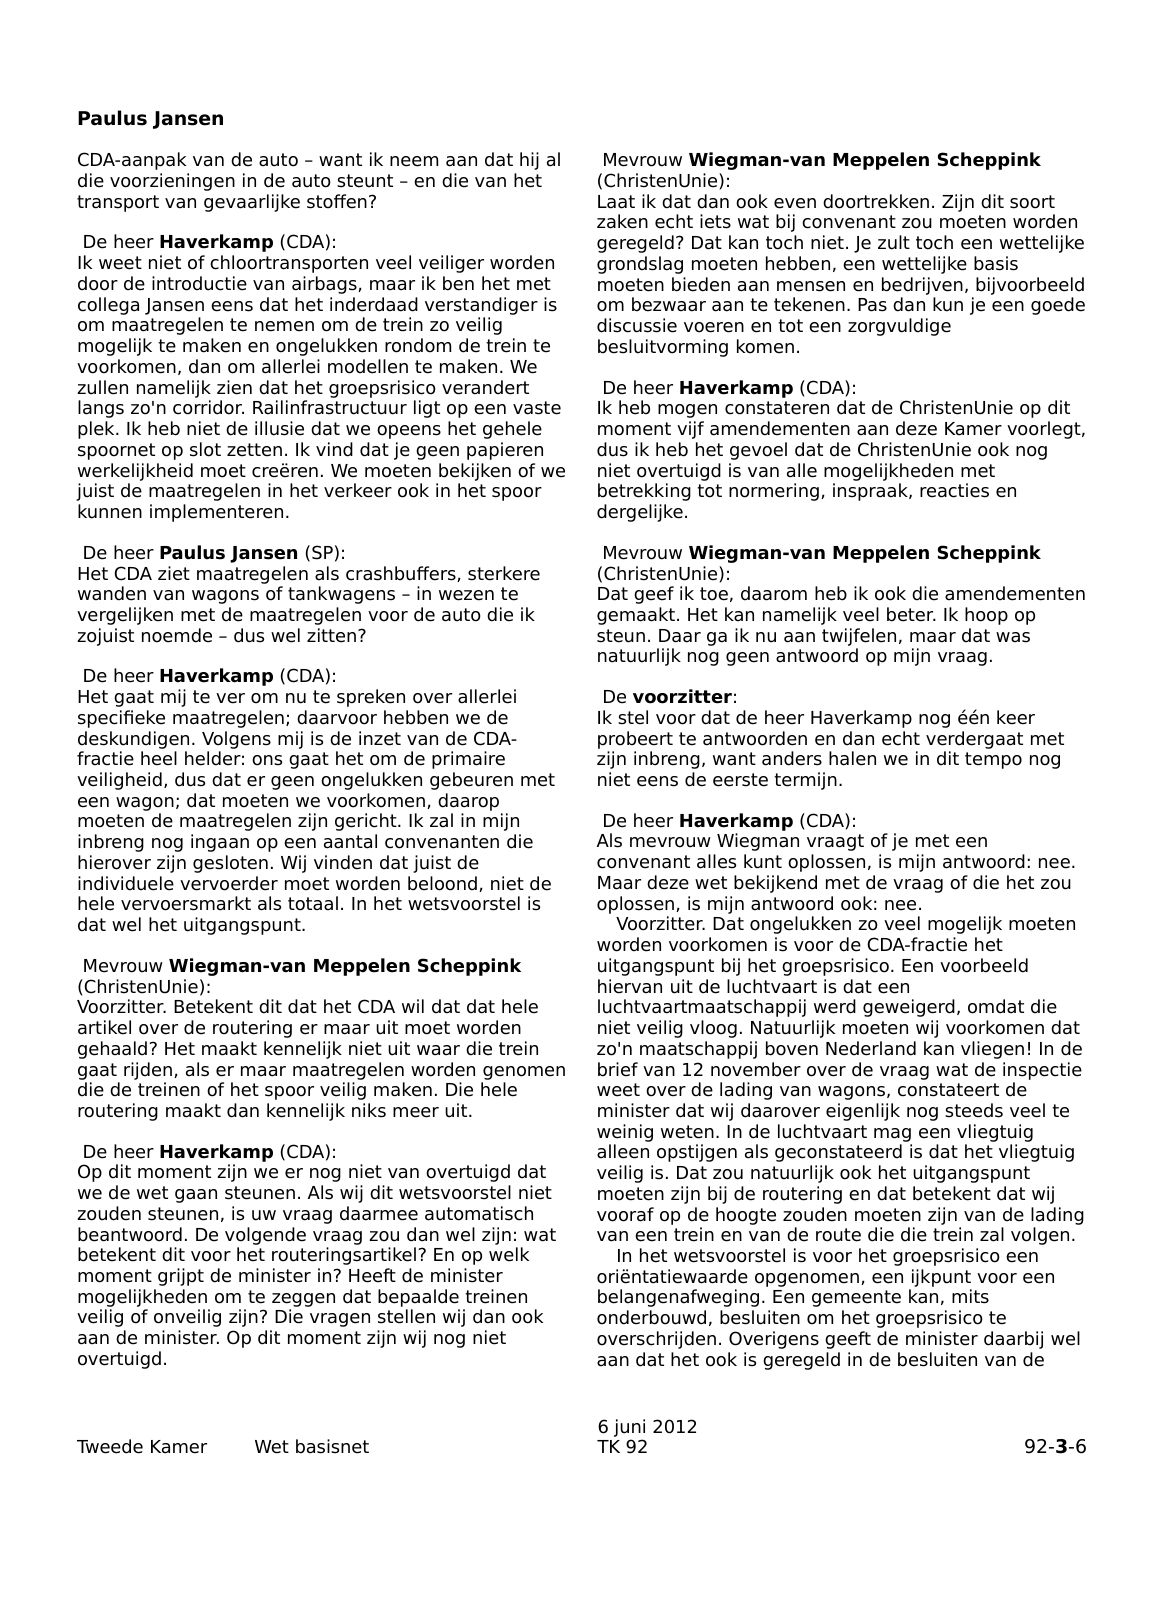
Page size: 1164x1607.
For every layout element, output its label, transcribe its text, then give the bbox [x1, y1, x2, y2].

text De heer Haverkamp (CDA): [77, 666, 567, 687]
text De heer Haverkamp (CDA): [596, 377, 1087, 398]
text Mevrouw Wiegman-van Meppelen Scheppink (ChristenUnie): [77, 956, 567, 997]
text De heer Paulus Jansen (SP): [77, 543, 567, 563]
text De heer Haverkamp (CDA): [596, 811, 1087, 831]
text Het CDA ziet maatregelen als crashbuffers, sterkere wanden van wagons of tankwagens – in wezen te vergelijken met de maatregelen voor de auto die ik zojuist noemde – dus wel zitten? [77, 563, 567, 646]
text De heer Haverkamp (CDA): [77, 232, 567, 253]
text De voorzitter: [596, 687, 1087, 708]
text Laat ik dat dan ook even doortrekken. Zijn dit soort zaken echt iets wat bij convenant zou moeten worden geregeld? Dat kan toch niet. Je zult toch een wettelijke grondslag moeten hebben, een wettelijke basis moeten bieden aan mensen en bedrijven, bijvoorbeeld om bezwaar aan te tekenen. Pas dan kun je een goede discussie voeren en tot een zorgvuldige besluitvorming komen. [596, 192, 1087, 357]
text Voorzitter. Betekent dit dat het CDA wil dat dat hele artikel over de routering er maar uit moet worden gehaald? Het maakt kennelijk niet uit waar die trein gaat rijden, als er maar maatregelen worden genomen die de treinen of het spoor veilig maken. Die hele routering maakt dan kennelijk niks meer uit. [77, 997, 567, 1122]
text De heer Haverkamp (CDA): [77, 1142, 567, 1162]
text Op dit moment zijn we er nog niet van overtuigd dat we de wet gaan steunen. Als wij dit wetsvoorstel niet zouden steunen, is uw vraag daarmee automatisch beantwoord. De volgende vraag zou dan wel zijn: wat betekent dit voor het routeringsartikel? En op welk moment grijpt de minister in? Heeft de minister mogelijkheden om te zeggen dat bepaalde treinen veilig of onveilig zijn? Die vragen stellen wij dan ook aan de minister. Op dit moment zijn wij nog niet overtuigd. [77, 1162, 567, 1369]
text Dat geef ik toe, daarom heb ik ook die amendementen gemaakt. Het kan namelijk veel beter. Ik hoop op steun. Daar ga ik nu aan twijfelen, maar dat was natuurlijk nog geen antwoord op mijn vraag. [596, 584, 1087, 667]
text Het gaat mij te ver om nu te spreken over allerlei specifieke maatregelen; daarvoor hebben we de deskundigen. Volgens mij is de inzet van de CDA-fractie heel helder: ons gaat het om de primaire veiligheid, dus dat er geen ongelukken gebeuren met een wagon; dat moeten we voorkomen, daarop moeten de maatregelen zijn gericht. Ik zal in mijn inbreng nog ingaan op een aantal convenanten die hierover zijn gesloten. Wij vinden dat juist de individuele vervoerder moet worden beloond, niet de hele vervoersmarkt als totaal. In het wetsvoorstel is dat wel het uitgangspunt. [77, 687, 567, 936]
text Ik heb mogen constateren dat de ChristenUnie op dit moment vijf amendementen aan deze Kamer voorlegt, dus ik heb het gevoel dat de ChristenUnie ook nog niet overtuigd is van alle mogelijkheden met betrekking tot normering, inspraak, reacties en dergelijke. [596, 398, 1087, 523]
text Ik weet niet of chloortransporten veel veiliger worden door de introductie van airbags, maar ik ben het met collega Jansen eens dat het inderdaad verstandiger is om maatregelen te nemen om de trein zo veilig mogelijk te maken en ongelukken rondom de trein te voorkomen, dan om allerlei modellen te maken. We zullen namelijk zien dat het groepsrisico verandert langs zo'n corridor. Railinfrastructuur ligt op een vaste plek. Ik heb niet de illusie dat we opeens het gehele spoornet op slot zetten. Ik vind dat je geen papieren werkelijkheid moet creëren. We moeten bekijken of we juist de maatregelen in het verkeer ook in het spoor kunnen implementeren. [77, 253, 567, 523]
text In het wetsvoorstel is voor het groepsrisico een oriëntatiewaarde opgenomen, een ijkpunt voor een belangenafweging. Een gemeente kan, mits onderbouwd, besluiten om het groepsrisico te overschrijden. Overigens geeft de minister daarbij wel aan dat het ook is geregeld in de besluiten van de [596, 1246, 1087, 1370]
text Mevrouw Wiegman-van Meppelen Scheppink (ChristenUnie): [596, 543, 1087, 584]
text Voorzitter. Dat ongelukken zo veel mogelijk moeten worden voorkomen is voor de CDA-fractie het uitgangspunt bij het groepsrisico. Een voorbeeld hiervan uit de luchtvaart is dat een luchtvaartmaatschappij werd geweigerd, omdat die niet veilig vloog. Natuurlijk moeten wij voorkomen dat zo'n maatschappij boven Nederland kan vliegen! In de brief van 12 november over de vraag wat de inspectie weet over de lading van wagons, constateert de minister dat wij daarover eigenlijk nog steeds veel te weinig weten. In de luchtvaart mag een vliegtuig alleen opstijgen als geconstateerd is dat het vliegtuig veilig is. Dat zou natuurlijk ook het uitgangspunt moeten zijn bij de routering en dat betekent dat wij vooraf op de hoogte zouden moeten zijn van de lading van een trein en van de route die die trein zal volgen. [596, 914, 1087, 1246]
text Mevrouw Wiegman-van Meppelen Scheppink (ChristenUnie): [596, 150, 1087, 192]
text Als mevrouw Wiegman vraagt of je met een convenant alles kunt oplossen, is mijn antwoord: nee. Maar deze wet bekijkend met de vraag of die het zou oplossen, is mijn antwoord ook: nee. [596, 831, 1087, 914]
text CDA-aanpak van de auto – want ik neem aan dat hij al die voorzieningen in de auto steunt – en die van het transport van gevaarlijke stoffen? [77, 150, 567, 212]
text Ik stel voor dat de heer Haverkamp nog één keer probeert te antwoorden en dan echt verdergaat met zijn inbreng, want anders halen we in dit tempo nog niet eens de eerste termijn. [596, 708, 1087, 791]
